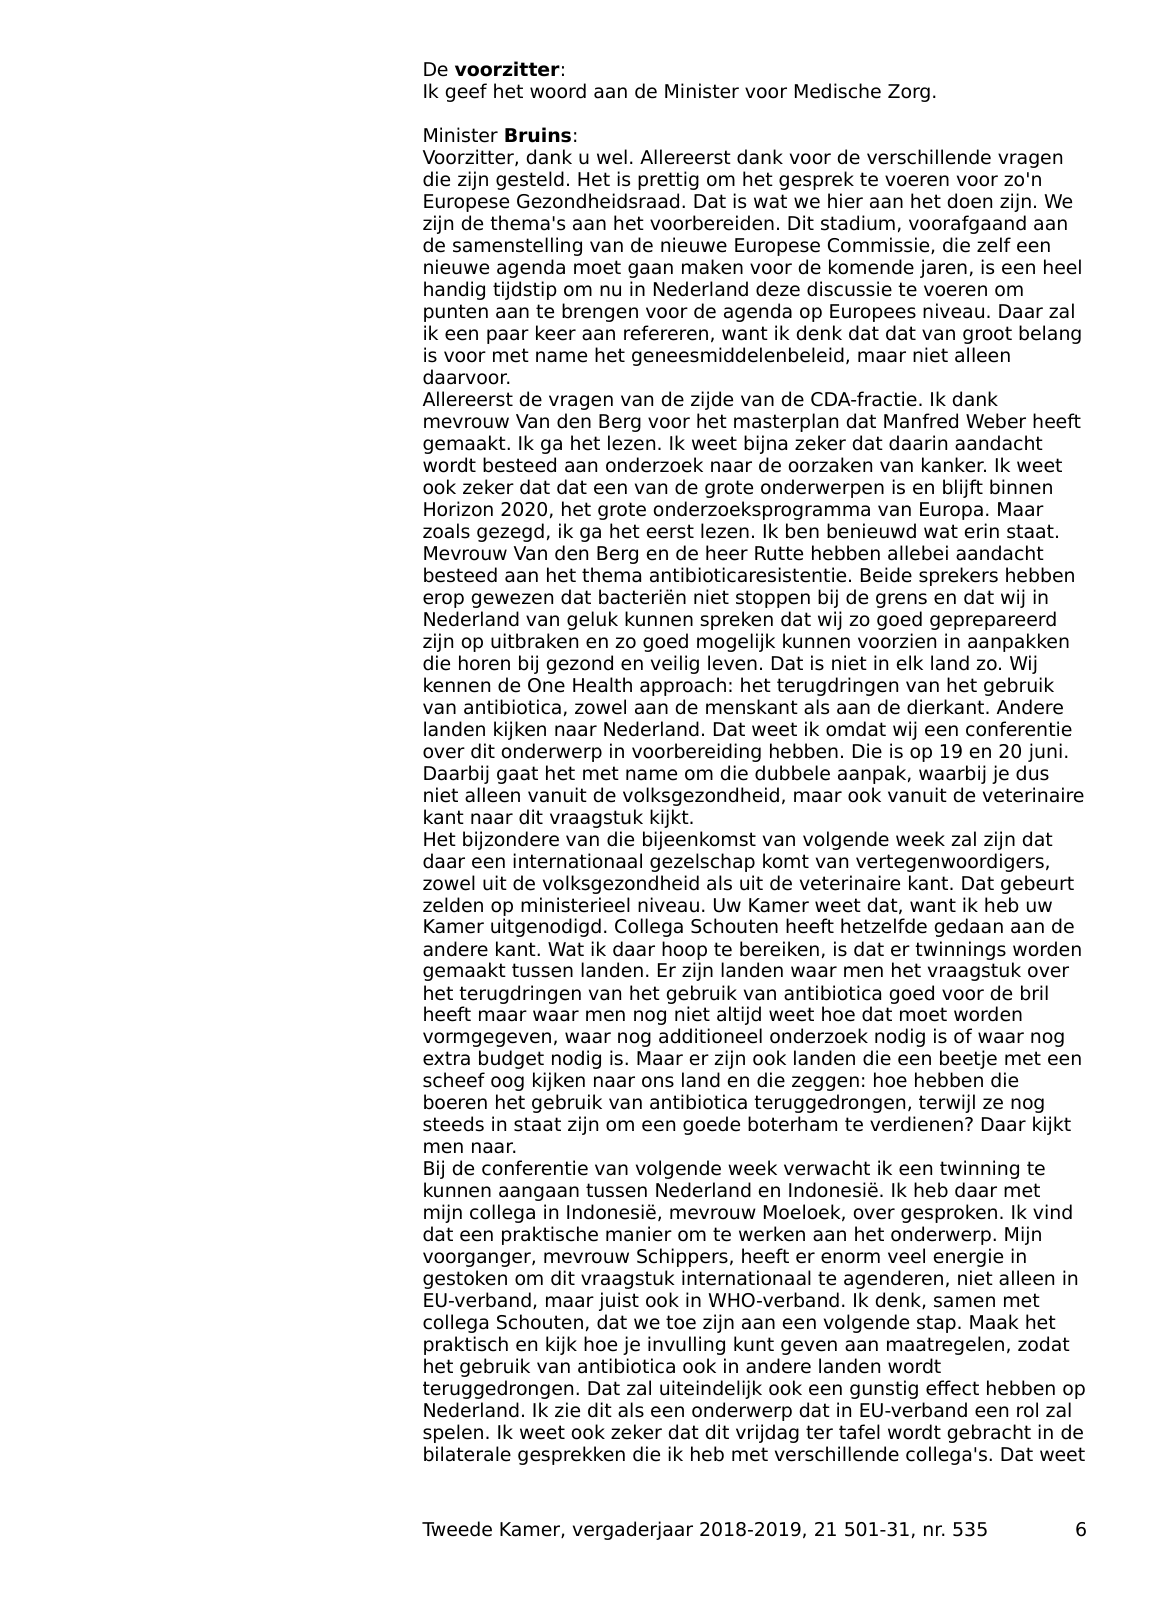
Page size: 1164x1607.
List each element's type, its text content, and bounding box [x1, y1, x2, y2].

text Ik geef het woord aan de Minister voor Medische Zorg. [422, 81, 1087, 103]
text Mevrouw Van den Berg en de heer Rutte hebben allebei aandacht besteed aan het thema antibioticaresistentie. Beide sprekers hebben erop gewezen dat bacteriën niet stoppen bij de grens en dat wij in Nederland van geluk kunnen spreken dat wij zo goed geprepareerd zijn op uitbraken en zo goed mogelijk kunnen voorzien in aanpakken die horen bij gezond en veilig leven. Dat is niet in elk land zo. Wij kennen de One Health approach: het terugdringen van het gebruik van antibiotica, zowel aan de menskant als aan de dierkant. Andere landen kijken naar Nederland. Dat weet ik omdat wij een conferentie over dit onderwerp in voorbereiding hebben. Die is op 19 en 20 juni. Daarbij gaat het met name om die dubbele aanpak, waarbij je dus niet alleen vanuit de volksgezondheid, maar ook vanuit de veterinaire kant naar dit vraagstuk kijkt. [422, 543, 1087, 828]
text Bij de conferentie van volgende week verwacht ik een twinning te kunnen aangaan tussen Nederland en Indonesië. Ik heb daar met mijn collega in Indonesië, mevrouw Moeloek, over gesproken. Ik vind dat een praktische manier om te werken aan het onderwerp. Mijn voorganger, mevrouw Schippers, heeft er enorm veel energie in gestoken om dit vraagstuk internationaal te agenderen, niet alleen in EU-verband, maar juist ook in WHO-verband. Ik denk, samen met collega Schouten, dat we toe zijn aan een volgende stap. Maak het praktisch en kijk hoe je invulling kunt geven aan maatregelen, zodat het gebruik van antibiotica ook in andere landen wordt teruggedrongen. Dat zal uiteindelijk ook een gunstig effect hebben op Nederland. Ik zie dit als een onderwerp dat in EU-verband een rol zal spelen. Ik weet ook zeker dat dit vrijdag ter tafel wordt gebracht in de bilaterale gesprekken die ik heb met verschillende collega's. Dat weet [422, 1158, 1087, 1466]
text De voorzitter: [422, 59, 1087, 81]
text Minister Bruins: [422, 125, 1087, 147]
text Voorzitter, dank u wel. Allereerst dank voor de verschillende vragen die zijn gesteld. Het is prettig om het gesprek te voeren voor zo'n Europese Gezondheidsraad. Dat is wat we hier aan het doen zijn. We zijn de thema's aan het voorbereiden. Dit stadium, voorafgaand aan de samenstelling van de nieuwe Europese Commissie, die zelf een nieuwe agenda moet gaan maken voor de komende jaren, is een heel handig tijdstip om nu in Nederland deze discussie te voeren om punten aan te brengen voor de agenda op Europees niveau. Daar zal ik een paar keer aan refereren, want ik denk dat dat van groot belang is voor met name het geneesmiddelenbeleid, maar niet alleen daarvoor. [422, 147, 1087, 389]
text Allereerst de vragen van de zijde van de CDA-fractie. Ik dank mevrouw Van den Berg voor het masterplan dat Manfred Weber heeft gemaakt. Ik ga het lezen. Ik weet bijna zeker dat daarin aandacht wordt besteed aan onderzoek naar de oorzaken van kanker. Ik weet ook zeker dat dat een van de grote onderwerpen is en blijft binnen Horizon 2020, het grote onderzoeksprogramma van Europa. Maar zoals gezegd, ik ga het eerst lezen. Ik ben benieuwd wat erin staat. [422, 389, 1087, 543]
text Het bijzondere van die bijeenkomst van volgende week zal zijn dat daar een internationaal gezelschap komt van vertegenwoordigers, zowel uit de volksgezondheid als uit de veterinaire kant. Dat gebeurt zelden op ministerieel niveau. Uw Kamer weet dat, want ik heb uw Kamer uitgenodigd. Collega Schouten heeft hetzelfde gedaan aan de andere kant. Wat ik daar hoop te bereiken, is dat er twinnings worden gemaakt tussen landen. Er zijn landen waar men het vraagstuk over het terugdringen van het gebruik van antibiotica goed voor de bril heeft maar waar men nog niet altijd weet hoe dat moet worden vormgegeven, waar nog additioneel onderzoek nodig is of waar nog extra budget nodig is. Maar er zijn ook landen die een beetje met een scheef oog kijken naar ons land en die zeggen: hoe hebben die boeren het gebruik van antibiotica teruggedrongen, terwijl ze nog steeds in staat zijn om een goede boterham te verdienen? Daar kijkt men naar. [422, 828, 1087, 1158]
